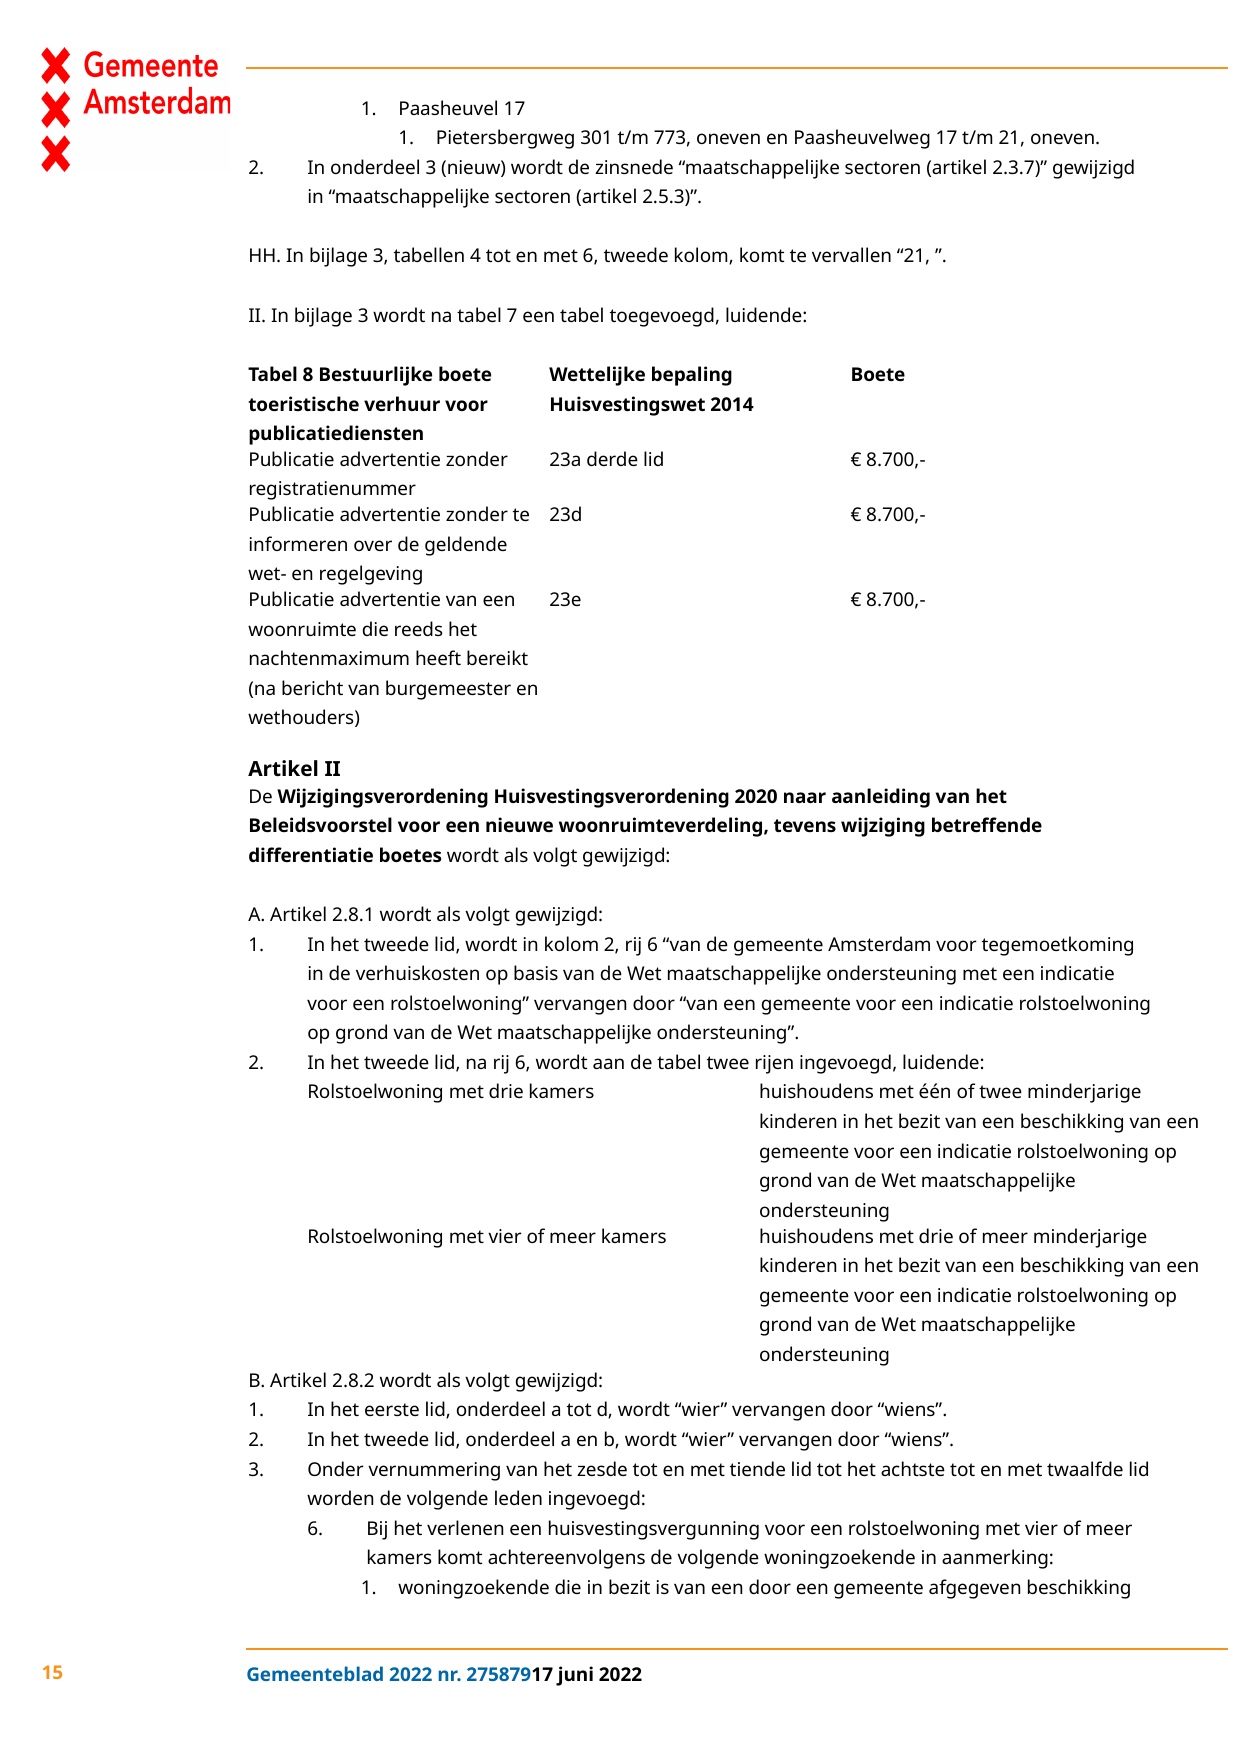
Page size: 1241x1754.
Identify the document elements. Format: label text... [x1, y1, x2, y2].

text II. In bijlage 3 wordt na tabel 7 een tabel toegevoegd, luidende: [248, 302, 1152, 328]
table_header Boete [850, 361, 1152, 446]
table_cell € 8.700,- [850, 586, 1152, 730]
list woningzoekende die in bezit is van een door een gemeente afgegeven beschikking [361, 1574, 1152, 1600]
table_header Wettelijke bepaling Huisvestingswet 2014 [549, 361, 850, 446]
list Paasheuvel 17 [361, 95, 1152, 121]
text B. Artikel 2.8.2 wordt als volgt gewijzigd: [248, 1367, 1152, 1393]
list In het eerste lid, onderdeel a tot d, wordt “wier” vervangen door “wiens”. [248, 1397, 1152, 1422]
table_cell € 8.700,- [850, 501, 1152, 586]
table_cell Publicatie advertentie zonder registratienummer [248, 446, 549, 501]
table_header Tabel 8 Bestuurlijke boete toeristische verhuur voor publicatiediensten [248, 361, 549, 446]
list Bij het verlenen een huisvestingsvergunning voor een rolstoelwoning met vier of meer kamers komt achtereenvolgens de volgende woningzoekende in aanmerking: [307, 1515, 1152, 1570]
list In het tweede lid, wordt in kolom 2, rij 6 “van de gemeente Amsterdam voor tegemoetkoming in de verhuiskosten op basis van de Wet maatschappelijke ondersteuning met een indicatie voor een rolstoelwoning” vervangen door “van een gemeente voor een indicatie rolstoelwoning op grond van de Wet maatschappelijke ondersteuning”. [248, 931, 1152, 1045]
list In het tweede lid, na rij 6, wordt aan de tabel twee rijen ingevoegd, luidende: [248, 1049, 1152, 1075]
table_cell huishoudens met drie of meer minderjarige kinderen in het bezit van een beschikking van een gemeente voor een indicatie rolstoelwoning op grond van de Wet maatschappelijke ondersteuning [759, 1223, 1211, 1367]
list Pietersbergweg 301 t/m 773, oneven en Paasheuvelweg 17 t/m 21, oneven. [398, 124, 1152, 150]
table_cell Rolstoelwoning met vier of meer kamers [307, 1223, 759, 1367]
table_header Rolstoelwoning met drie kamers [307, 1079, 759, 1223]
text HH. In bijlage 3, tabellen 4 tot en met 6, tweede kolom, komt te vervallen “21, ”. [248, 243, 1152, 268]
list In het tweede lid, onderdeel a en b, wordt “wier” vervangen door “wiens”. [248, 1426, 1152, 1452]
table_cell 23e [549, 586, 850, 730]
table_cell Publicatie advertentie van een woonruimte die reeds het nachtenmaximum heeft bereikt (na bericht van burgemeester en wethouders) [248, 586, 549, 730]
text De Wijzigingsverordening Huisvestingsverordening 2020 naar aanleiding van het Beleidsvoorstel voor een nieuwe woonruimteverdeling, tevens wijziging betreffende differentiatie boetes wordt als volgt gewijzigd: [248, 783, 1152, 868]
table_cell 23d [549, 501, 850, 586]
list In onderdeel 3 (nieuw) wordt de zinsnede “maatschappelijke sectoren (artikel 2.3.7)” gewijzigd in “maatschappelijke sectoren (artikel 2.5.3)”. [248, 154, 1152, 209]
list Onder vernummering van het zesde tot en met tiende lid tot het achtste tot en met twaalfde lid worden de volgende leden ingevoegd: [248, 1456, 1152, 1511]
table_cell 23a derde lid [549, 446, 850, 501]
table_header huishoudens met één of twee minderjarige kinderen in het bezit van een beschikking van een gemeente voor een indicatie rolstoelwoning op grond van de Wet maatschappelijke ondersteuning [759, 1079, 1211, 1223]
picture [41, 47, 231, 172]
text Artikel II [248, 754, 1152, 783]
table_cell € 8.700,- [850, 446, 1152, 501]
text A. Artikel 2.8.1 wordt als volgt gewijzigd: [248, 901, 1152, 927]
table_cell Publicatie advertentie zonder te informeren over de geldende wet- en regelgeving [248, 501, 549, 586]
